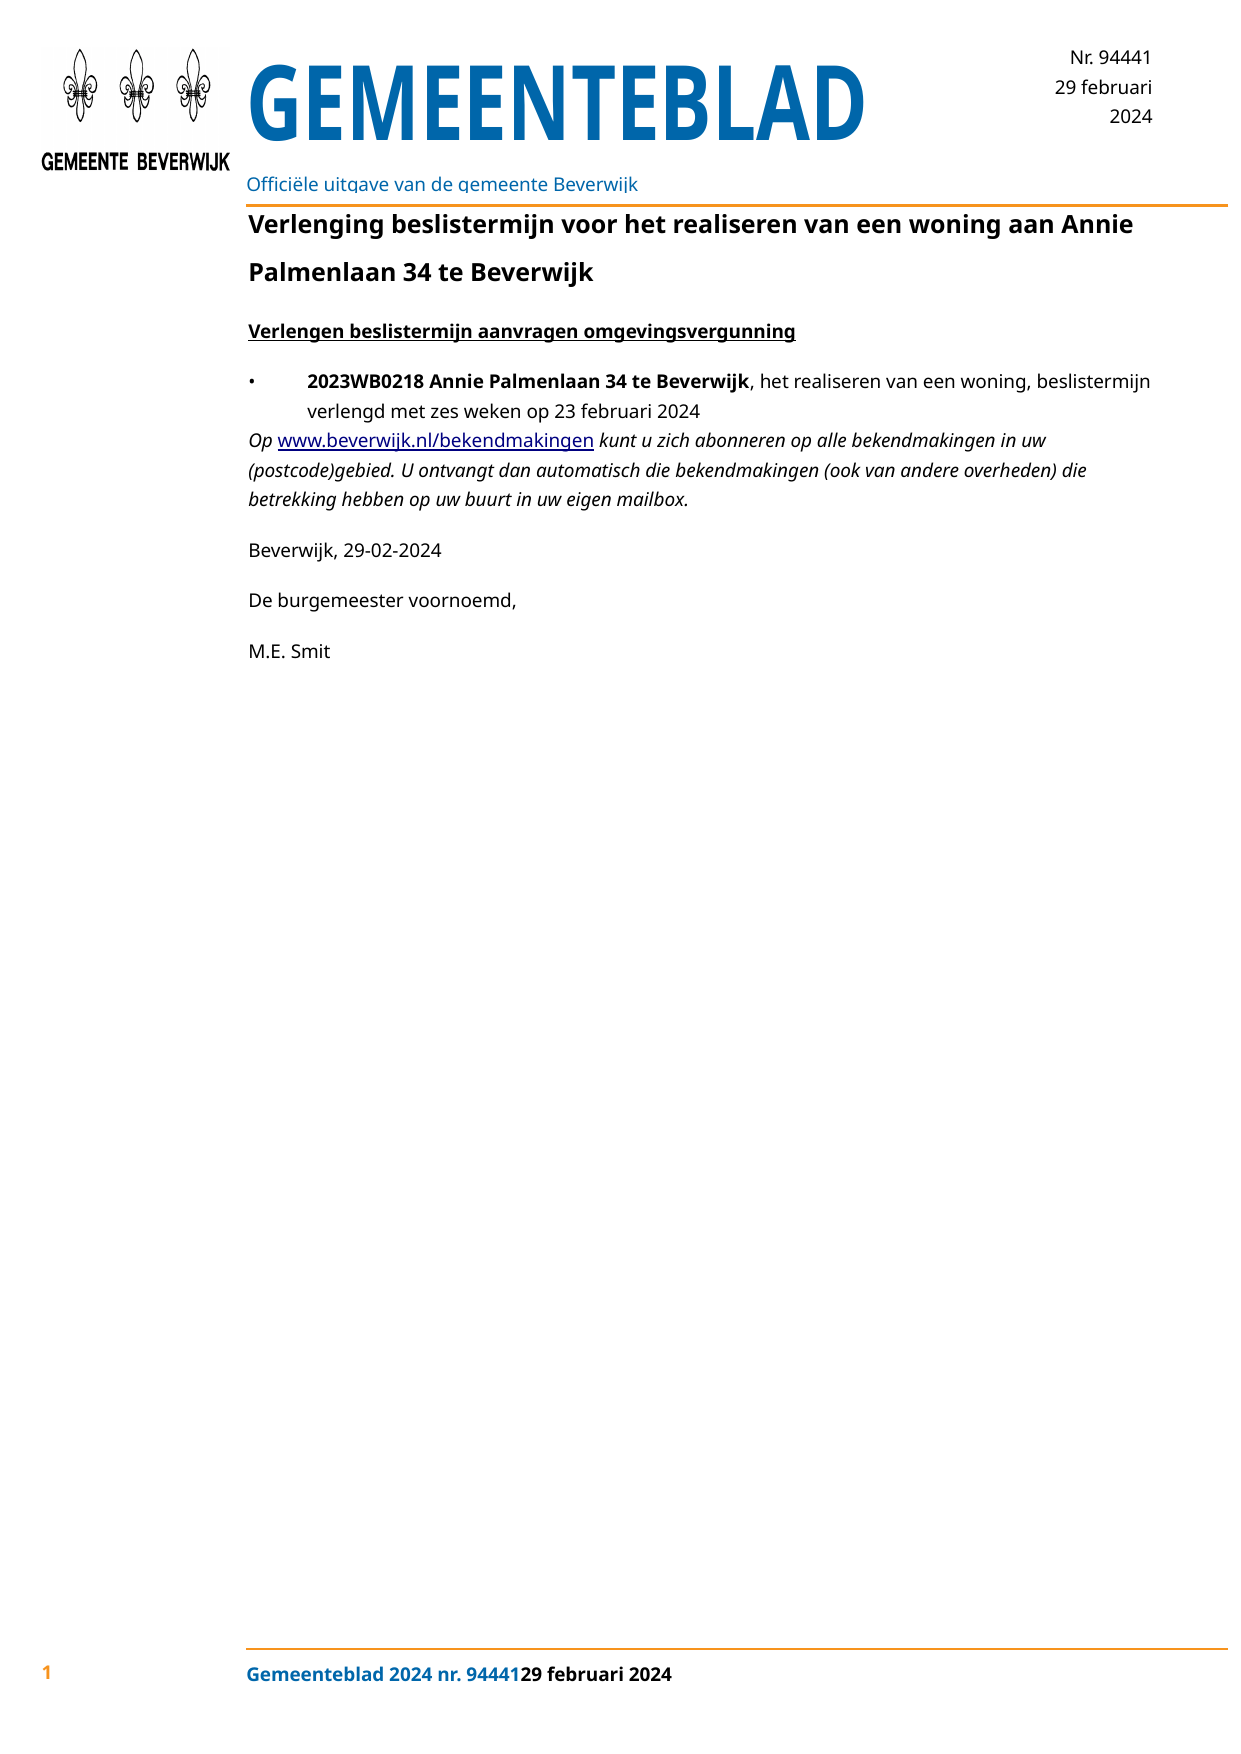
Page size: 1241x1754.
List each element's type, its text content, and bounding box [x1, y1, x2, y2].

list 2023WB0218 Annie Palmenlaan 34 te Beverwijk, het realiseren van een woning, beslistermijn verlengd met zes weken op 23 februari 2024 [248, 368, 1152, 424]
text Verlengen beslistermijn aanvragen omgevingsvergunning [248, 318, 1152, 344]
text Op www.beverwijk.nl/bekendmakingen kunt u zich abonneren op alle bekendmakingen in uw (postcode)gebied. U ontvangt dan automatisch die bekendmakingen (ook van andere overheden) die betrekking hebben op uw buurt in uw eigen mailbox. [248, 427, 1152, 512]
text Verlenging beslistermijn voor het realiseren van een woning aan Annie Palmenlaan 34 te Beverwijk [248, 207, 1152, 288]
text M.E. Smit [248, 638, 1152, 664]
picture [41, 47, 231, 172]
text De burgemeester voornoemd, [248, 587, 1152, 613]
text Beverwijk, 29-02-2024 [248, 537, 1152, 563]
